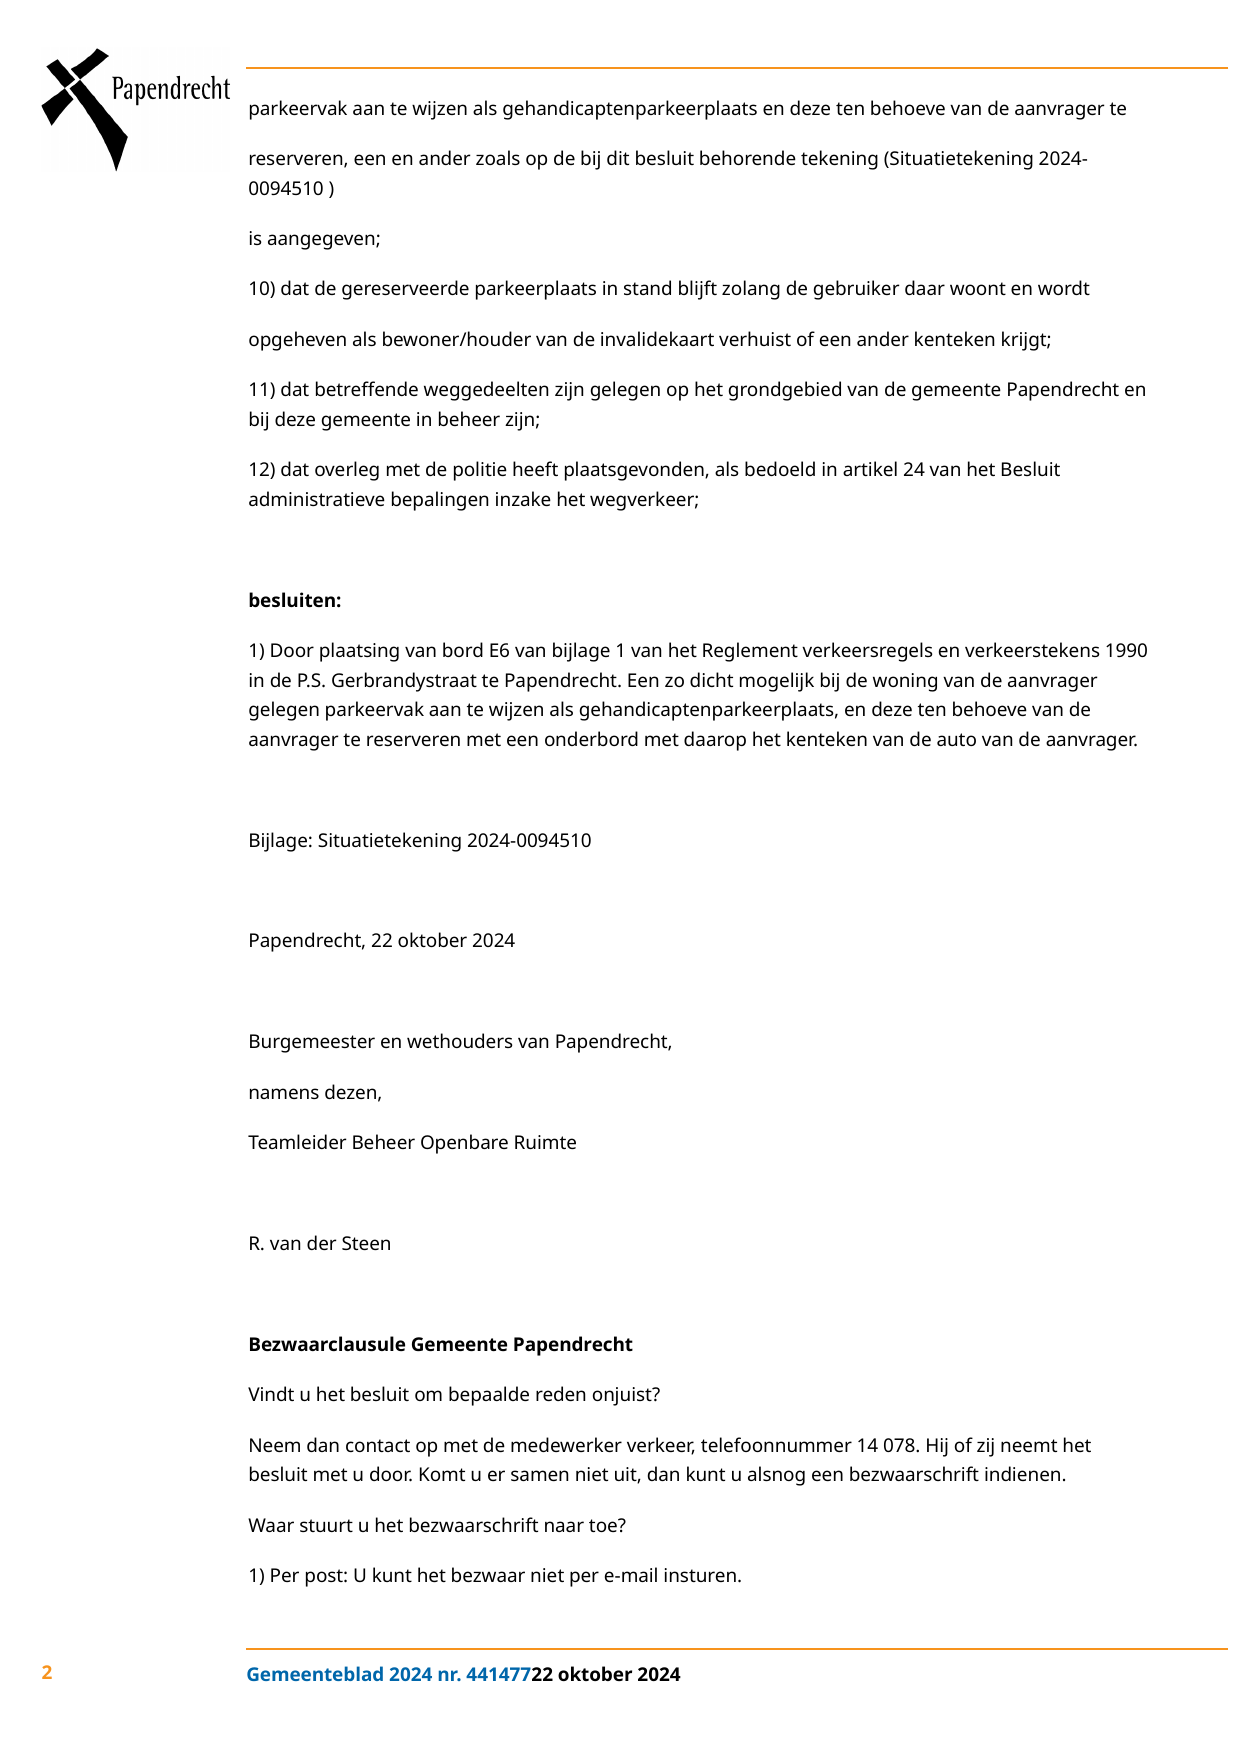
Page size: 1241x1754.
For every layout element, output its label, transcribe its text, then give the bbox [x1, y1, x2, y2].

text besluiten: [248, 587, 1152, 613]
text 1) Door plaatsing van bord E6 van bijlage 1 van het Reglement verkeersregels en verkeerstekens 1990 in de P.S. Gerbrandystraat te Papendrecht. Een zo dicht mogelijk bij de woning van de aanvrager gelegen parkeervak aan te wijzen als gehandicaptenparkeerplaats, en deze ten behoeve van de aanvrager te reserveren met een onderbord met daarop het kenteken van de auto van de aanvrager. [248, 637, 1152, 752]
text Bezwaarclausule Gemeente Papendrecht [248, 1331, 1152, 1357]
text 11) dat betreffende weggedeelten zijn gelegen op het grondgebied van de gemeente Papendrecht en bij deze gemeente in beheer zijn; [248, 376, 1152, 432]
text Bijlage: Situatietekening 2024-0094510 [248, 827, 1152, 853]
text 12) dat overleg met de politie heeft plaatsgevonden, als bedoeld in artikel 24 van het Besluit administratieve bepalingen inzake het wegverkeer; [248, 456, 1152, 512]
text R. van der Steen [248, 1230, 1152, 1256]
text Vindt u het besluit om bepaalde reden onjuist? [248, 1381, 1152, 1407]
text namens dezen, [248, 1079, 1152, 1105]
text 1) Per post: U kunt het bezwaar niet per e-mail insturen. [248, 1562, 1152, 1588]
text parkeervak aan te wijzen als gehandicaptenparkeerplaats en deze ten behoeve van de aanvrager te [248, 95, 1152, 121]
text is aangegeven; [248, 225, 1152, 251]
text Neem dan contact op met de medewerker verkeer, telefoonnummer 14 078. Hij of zij neemt het besluit met u door. Komt u er samen niet uit, dan kunt u alsnog een bezwaarschrift indienen. [248, 1432, 1152, 1487]
picture [41, 47, 231, 172]
text Teamleider Beheer Openbare Ruimte [248, 1129, 1152, 1155]
text reserveren, een en ander zoals op de bij dit besluit behorende tekening (Situatietekening 2024-0094510 ) [248, 145, 1152, 201]
text opgeheven als bewoner/houder van de invalidekaart verhuist of een ander kenteken krijgt; [248, 326, 1152, 352]
text Waar stuurt u het bezwaarschrift naar toe? [248, 1512, 1152, 1538]
text 10) dat de gereserveerde parkeerplaats in stand blijft zolang de gebruiker daar woont en wordt [248, 276, 1152, 301]
text Burgemeester en wethouders van Papendrecht, [248, 1028, 1152, 1054]
text Papendrecht, 22 oktober 2024 [248, 928, 1152, 953]
